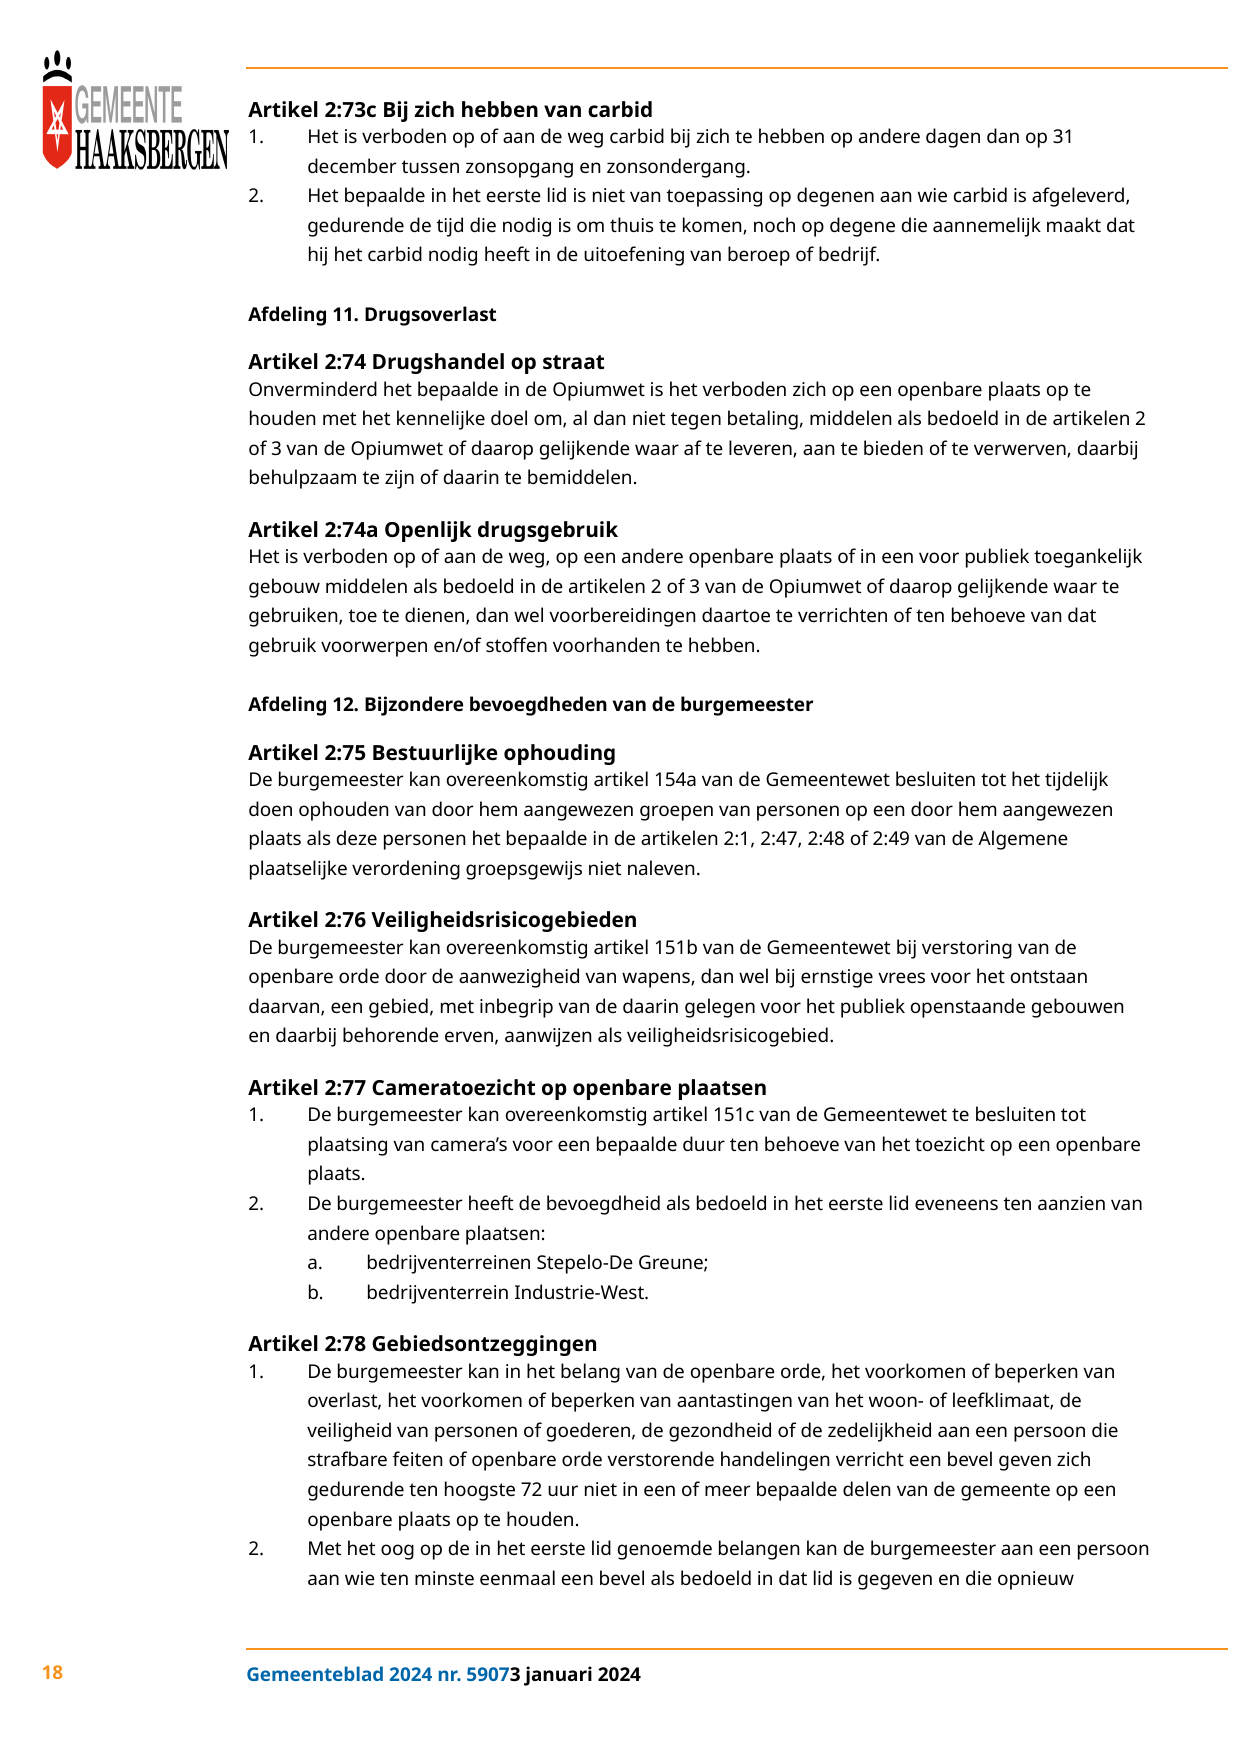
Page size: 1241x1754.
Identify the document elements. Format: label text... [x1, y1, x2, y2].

text Artikel 2:75 Bestuurlijke ophouding [248, 738, 1152, 766]
list De burgemeester heeft de bevoegdheid als bedoeld in het eerste lid eveneens ten aanzien van andere openbare plaatsen: [248, 1190, 1152, 1246]
text Artikel 2:78 Gebiedsontzeggingen [248, 1329, 1152, 1358]
text Het is verboden op of aan de weg, op een andere openbare plaats of in een voor publiek toegankelijk gebouw middelen als bedoeld in de artikelen 2 of 3 van de Opiumwet of daarop gelijkende waar te gebruiken, toe te dienen, dan wel voorbereidingen daartoe te verrichten of ten behoeve van dat gebruik voorwerpen en/of stoffen voorhanden te hebben. [248, 543, 1152, 658]
list De burgemeester kan in het belang van de openbare orde, het voorkomen of beperken van overlast, het voorkomen of beperken van aantastingen van het woon- of leefklimaat, de veiligheid van personen of goederen, de gezondheid of de zedelijkheid aan een persoon die strafbare feiten of openbare orde verstorende handelingen verricht een bevel geven zich gedurende ten hoogste 72 uur niet in een of meer bepaalde delen van de gemeente op een openbare plaats op te houden. [248, 1358, 1152, 1531]
text De burgemeester kan overeenkomstig artikel 151b van de Gemeentewet bij verstoring van de openbare orde door de aanwezigheid van wapens, dan wel bij ernstige vrees voor het ontstaan daarvan, een gebied, met inbegrip van de daarin gelegen voor het publiek openstaande gebouwen en daarbij behorende erven, aanwijzen als veiligheidsrisicogebied. [248, 934, 1152, 1048]
list De burgemeester kan overeenkomstig artikel 151c van de Gemeentewet te besluiten tot plaatsing van camera’s voor een bepaalde duur ten behoeve van het toezicht op een openbare plaats. [248, 1101, 1152, 1186]
text Afdeling 11. Drugsoverlast [248, 301, 1152, 326]
list Met het oog op de in het eerste lid genoemde belangen kan de burgemeester aan een persoon aan wie ten minste eenmaal een bevel als bedoeld in dat lid is gegeven en die opnieuw [248, 1535, 1152, 1591]
text Onverminderd het bepaalde in de Opiumwet is het verboden zich op een openbare plaats op te houden met het kennelijke doel om, al dan niet tegen betaling, middelen als bedoeld in de artikelen 2 of 3 van de Opiumwet of daarop gelijkende waar af te leveren, aan te bieden of te verwerven, daarbij behulpzaam te zijn of daarin te bemiddelen. [248, 376, 1152, 490]
text Artikel 2:74 Drugshandel op straat [248, 347, 1152, 376]
text Artikel 2:77 Cameratoezicht op openbare plaatsen [248, 1073, 1152, 1101]
list bedrijventerrein Industrie-West. [307, 1279, 1152, 1305]
picture [41, 47, 231, 172]
list bedrijventerreinen Stepelo-De Greune; [307, 1249, 1152, 1275]
text Artikel 2:73c Bij zich hebben van carbid [248, 95, 1152, 123]
text Afdeling 12. Bijzondere bevoegdheden van de burgemeester [248, 691, 1152, 717]
text Artikel 2:76 Veiligheidsrisicogebieden [248, 905, 1152, 934]
text Artikel 2:74a Openlijk drugsgebruik [248, 515, 1152, 543]
text De burgemeester kan overeenkomstig artikel 154a van de Gemeentewet besluiten tot het tijdelijk doen ophouden van door hem aangewezen groepen van personen op een door hem aangewezen plaats als deze personen het bepaalde in de artikelen 2:1, 2:47, 2:48 of 2:49 van de Algemene plaatselijke verordening groepsgewijs niet naleven. [248, 766, 1152, 881]
list Het is verboden op of aan de weg carbid bij zich te hebben op andere dagen dan op 31 december tussen zonsopgang en zonsondergang. [248, 123, 1152, 178]
list Het bepaalde in het eerste lid is niet van toepassing op degenen aan wie carbid is afgeleverd, gedurende de tijd die nodig is om thuis te komen, noch op degene die aannemelijk maakt dat hij het carbid nodig heeft in de uitoefening van beroep of bedrijf. [248, 182, 1152, 267]
